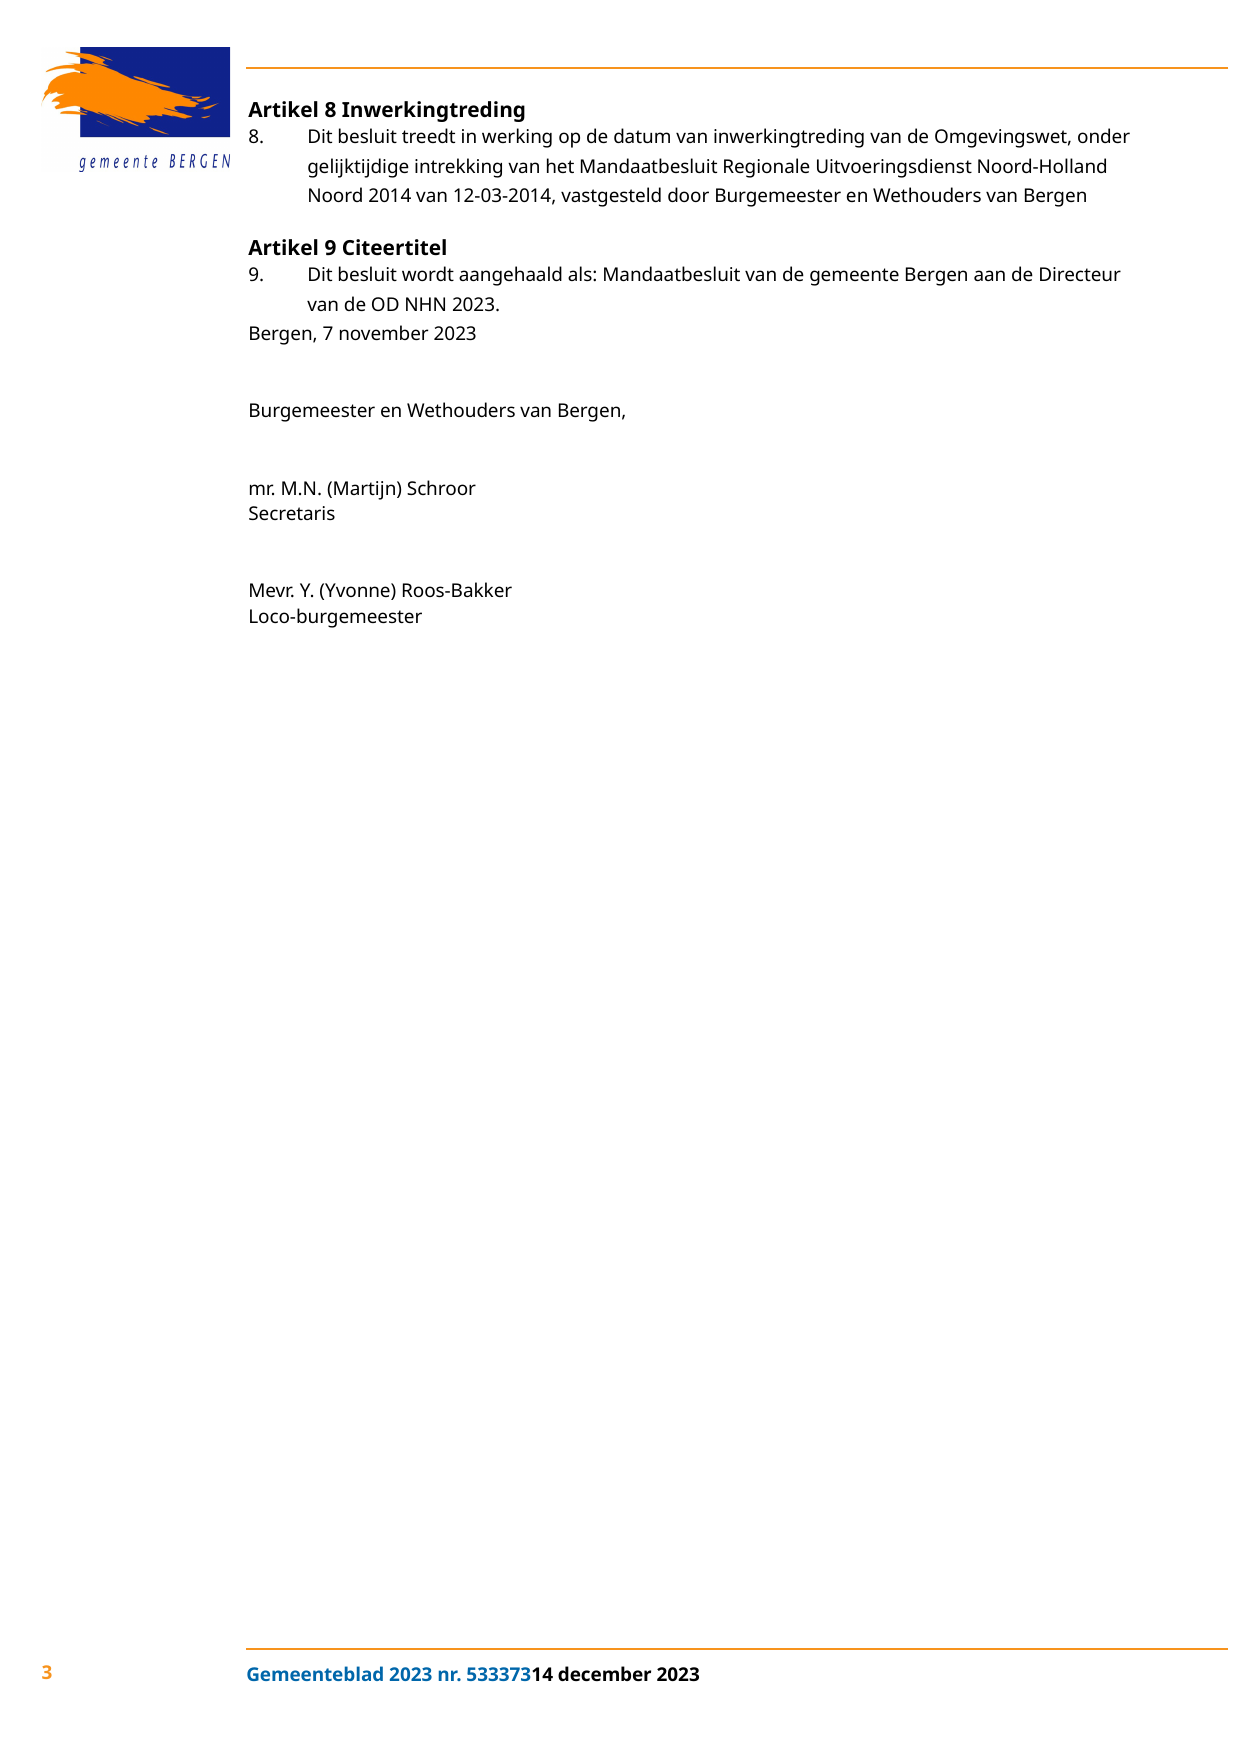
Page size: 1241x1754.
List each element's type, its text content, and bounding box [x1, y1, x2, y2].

list Dit besluit wordt aangehaald als: Mandaatbesluit van de gemeente Bergen aan de Directeur van de OD NHN 2023. [248, 261, 1152, 317]
text mr. M.N. (Martijn) Schroor [248, 475, 1152, 501]
text Bergen, 7 november 2023 [248, 320, 1152, 346]
text Artikel 8 Inwerkingtreding [248, 95, 1152, 123]
text Artikel 9 Citeertitel [248, 233, 1152, 261]
text Secretaris [248, 501, 1152, 526]
text Mevr. Y. (Yvonne) Roos-Bakker [248, 578, 1152, 603]
text Burgemeester en Wethouders van Bergen, [248, 398, 1152, 423]
list Dit besluit treedt in werking op de datum van inwerkingtreding van de Omgevingswet, onder gelijktijdige intrekking van het Mandaatbesluit Regionale Uitvoeringsdienst Noord-Holland Noord 2014 van 12-03-2014, vastgesteld door Burgemeester en Wethouders van Bergen [248, 123, 1152, 208]
text Loco-burgemeester [248, 603, 1152, 629]
picture [41, 47, 231, 172]
